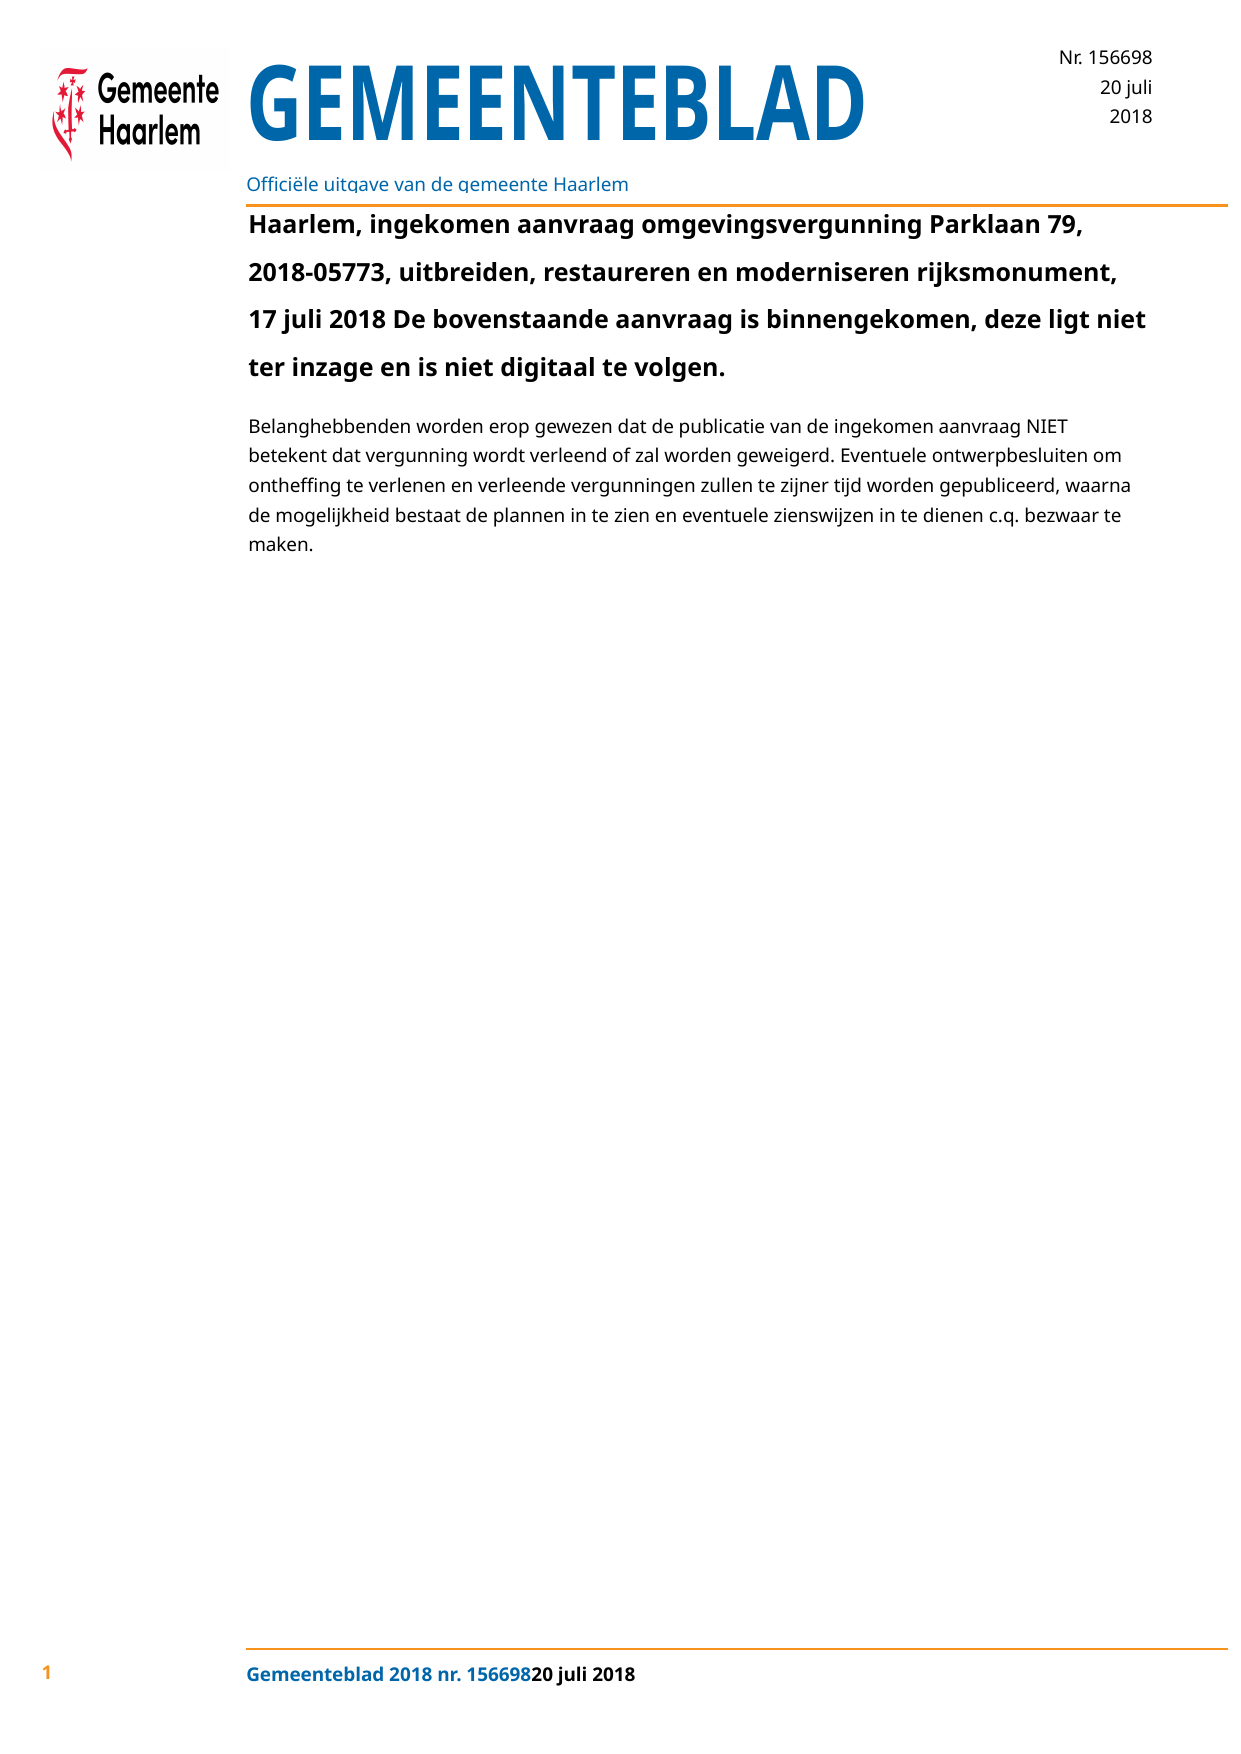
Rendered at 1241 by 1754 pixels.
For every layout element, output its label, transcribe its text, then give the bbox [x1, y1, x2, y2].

picture [41, 47, 231, 172]
text Haarlem, ingekomen aanvraag omgevingsvergunning Parklaan 79, 2018-05773, uitbreiden, restaureren en moderniseren rijksmonument, 17 juli 2018 De bovenstaande aanvraag is binnengekomen, deze ligt niet ter inzage en is niet digitaal te volgen. [248, 207, 1152, 384]
text Belanghebbenden worden erop gewezen dat de publicatie van de ingekomen aanvraag NIET betekent dat vergunning wordt verleend of zal worden geweigerd. Eventuele ontwerpbesluiten om ontheffing te verlenen en verleende vergunningen zullen te zijner tijd worden gepubliceerd, waarna de mogelijkheid bestaat de plannen in te zien en eventuele zienswijzen in te dienen c.q. bezwaar te maken. [248, 413, 1152, 557]
